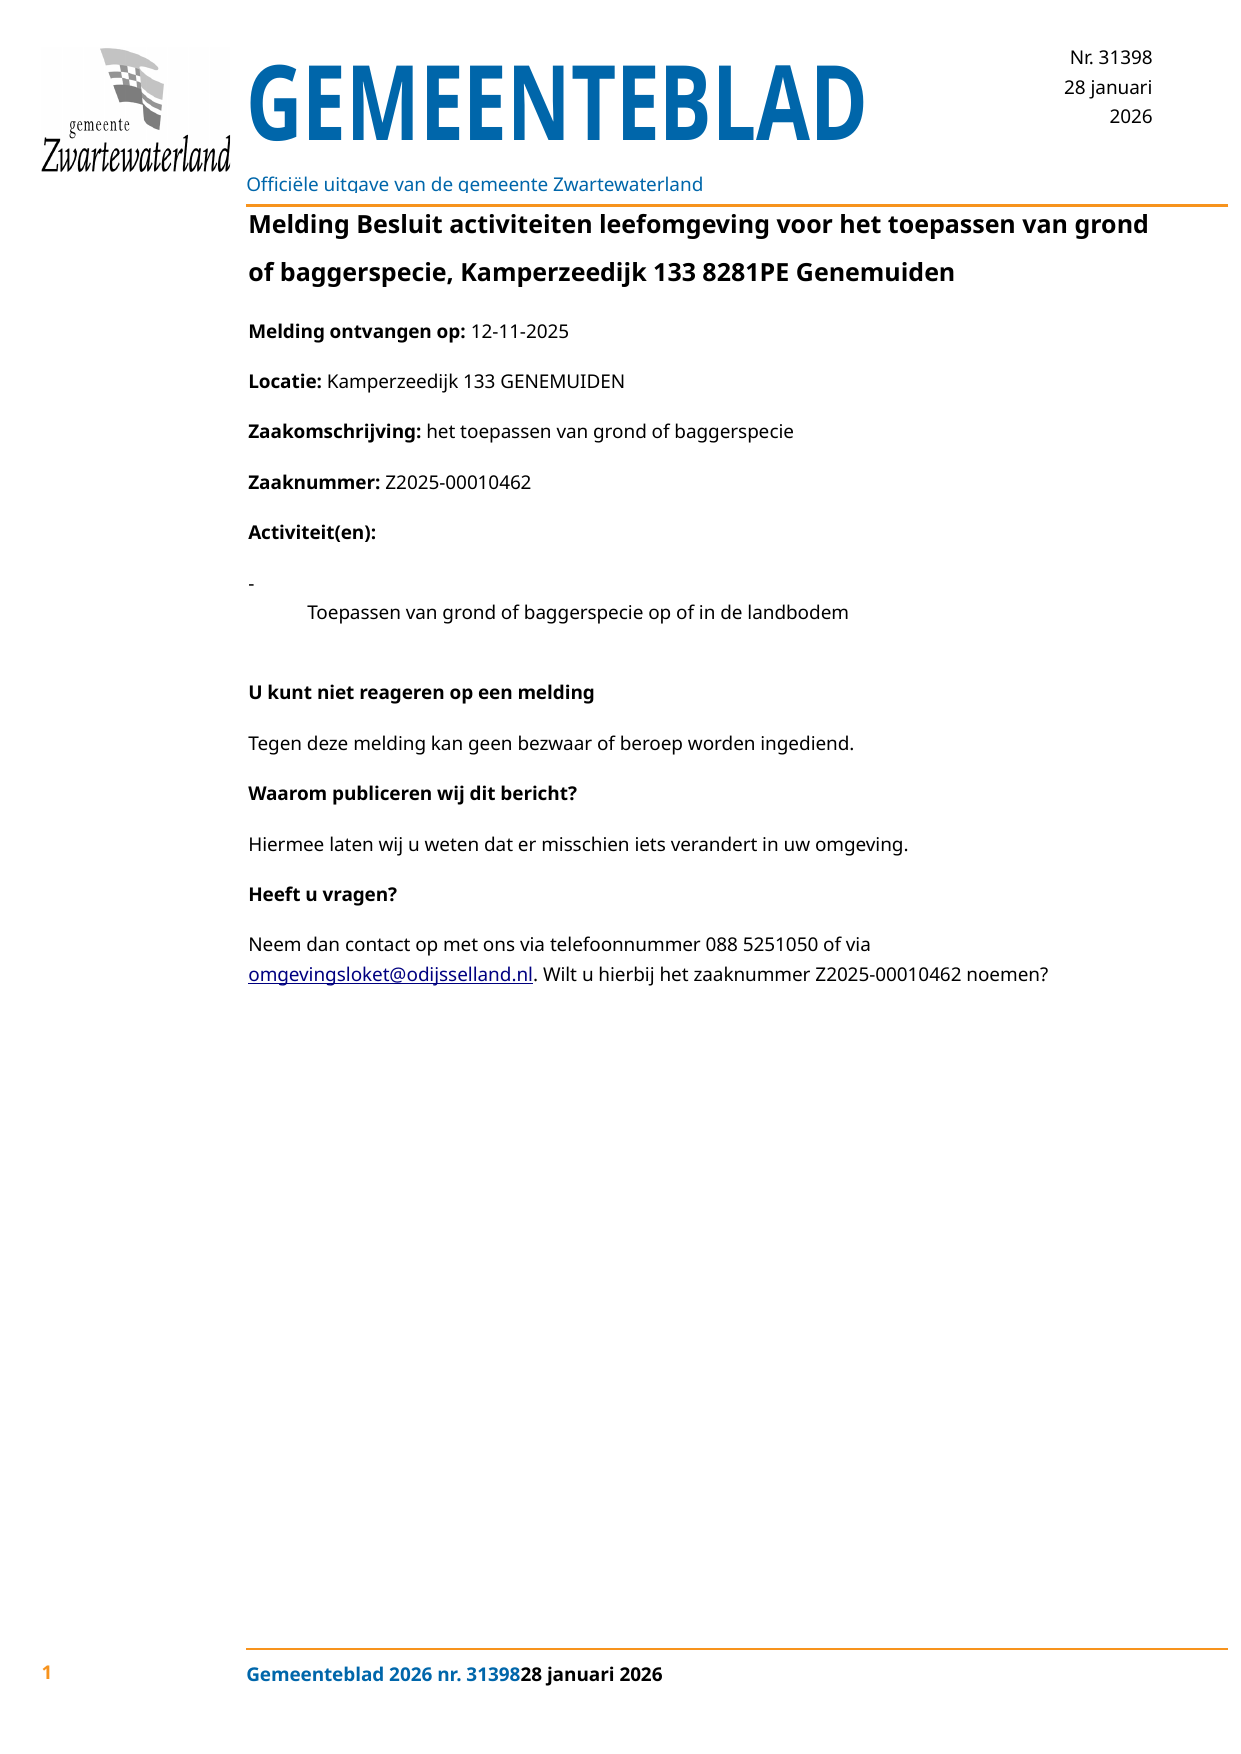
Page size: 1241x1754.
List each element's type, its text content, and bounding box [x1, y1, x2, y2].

text Neem dan contact op met ons via telefoonnummer 088 5251050 of via omgevingsloket@odijsselland.nl. Wilt u hierbij het zaaknummer Z2025-00010462 noemen? [248, 932, 1152, 987]
text Heeft u vragen? [248, 881, 1152, 907]
text U kunt niet reageren op een melding [248, 679, 1152, 705]
text Activiteit(en): [248, 519, 1152, 545]
text Zaakomschrijving: het toepassen van grond of baggerspecie [248, 419, 1152, 444]
text Locatie: Kamperzeedijk 133 GENEMUIDEN [248, 368, 1152, 394]
text Waarom publiceren wij dit bericht? [248, 780, 1152, 806]
text Melding Besluit activiteiten leefomgeving voor het toepassen van grond of baggerspecie, Kamperzeedijk 133 8281PE Genemuiden [248, 207, 1152, 288]
text Melding ontvangen op: 12-11-2025 [248, 318, 1152, 344]
text Hiermee laten wij u weten dat er misschien iets verandert in uw omgeving. [248, 831, 1152, 857]
list Toepassen van grond of baggerspecie op of in de landbodem [248, 599, 1152, 625]
text Zaaknummer: Z2025-00010462 [248, 469, 1152, 495]
text Tegen deze melding kan geen bezwaar of beroep worden ingediend. [248, 730, 1152, 756]
picture [41, 47, 231, 172]
